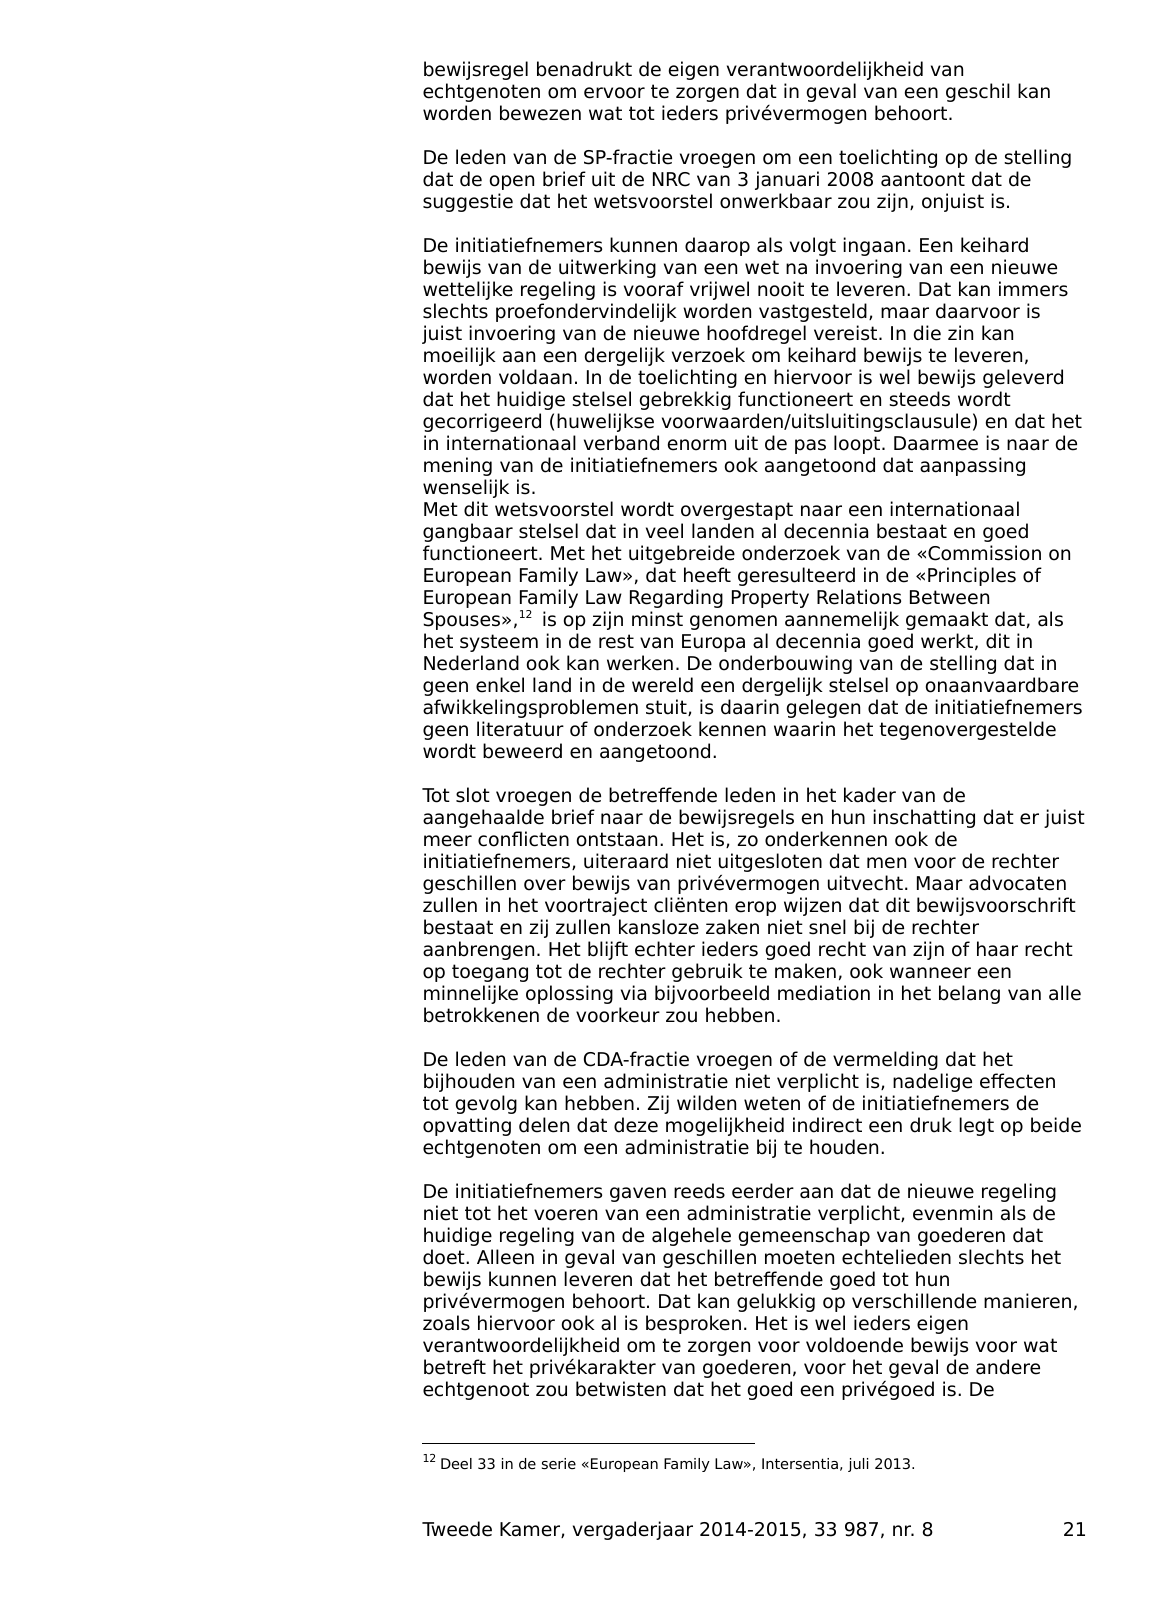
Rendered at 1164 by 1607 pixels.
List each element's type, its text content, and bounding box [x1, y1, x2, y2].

text Tot slot vroegen de betreffende leden in het kader van de aangehaalde brief naar de bewijsregels en hun inschatting dat er juist meer conflicten ontstaan. Het is, zo onderkennen ook de initiatiefnemers, uiteraard niet uitgesloten dat men voor de rechter geschillen over bewijs van privévermogen uitvecht. Maar advocaten zullen in het voortraject cliënten erop wijzen dat dit bewijsvoorschrift bestaat en zij zullen kansloze zaken niet snel bij de rechter aanbrengen. Het blijft echter ieders goed recht van zijn of haar recht op toegang tot de rechter gebruik te maken, ook wanneer een minnelijke oplossing via bijvoorbeeld mediation in het belang van alle betrokkenen de voorkeur zou hebben. [422, 785, 1087, 1027]
text De initiatiefnemers kunnen daarop als volgt ingaan. Een keihard bewijs van de uitwerking van een wet na invoering van een nieuwe wettelijke regeling is vooraf vrijwel nooit te leveren. Dat kan immers slechts proefondervindelijk worden vastgesteld, maar daarvoor is juist invoering van de nieuwe hoofdregel vereist. In die zin kan moeilijk aan een dergelijk verzoek om keihard bewijs te leveren, worden voldaan. In de toelichting en hiervoor is wel bewijs geleverd dat het huidige stelsel gebrekkig functioneert en steeds wordt gecorrigeerd (huwelijkse voorwaarden/uitsluitingsclausule) en dat het in internationaal verband enorm uit de pas loopt. Daarmee is naar de mening van de initiatiefnemers ook aangetoond dat aanpassing wenselijk is. [422, 235, 1087, 499]
text Met dit wetsvoorstel wordt overgestapt naar een internationaal gangbaar stelsel dat in veel landen al decennia bestaat en goed functioneert. Met het uitgebreide onderzoek van de «Commission on European Family Law», dat heeft geresulteerd in de «Principles of European Family Law Regarding Property Relations Between Spouses», is op zijn minst genomen aannemelijk gemaakt dat, als het systeem in de rest van Europa al decennia goed werkt, dit in Nederland ook kan werken. De onderbouwing van de stelling dat in geen enkel land in de wereld een dergelijk stelsel op onaanvaardbare afwikkelingsproblemen stuit, is daarin gelegen dat de initiatiefnemers geen literatuur of onderzoek kennen waarin het tegenovergestelde wordt beweerd en aangetoond. [422, 499, 1087, 763]
text De leden van de SP-fractie vroegen om een toelichting op de stelling dat de open brief uit de NRC van 3 januari 2008 aantoont dat de suggestie dat het wetsvoorstel onwerkbaar zou zijn, onjuist is. [422, 147, 1087, 213]
text bewijsregel benadrukt de eigen verantwoordelijkheid van echtgenoten om ervoor te zorgen dat in geval van een geschil kan worden bewezen wat tot ieders privévermogen behoort. [422, 59, 1087, 125]
text De leden van de CDA-fractie vroegen of de vermelding dat het bijhouden van een administratie niet verplicht is, nadelige effecten tot gevolg kan hebben. Zij wilden weten of de initiatiefnemers de opvatting delen dat deze mogelijkheid indirect een druk legt op beide echtgenoten om een administratie bij te houden. [422, 1049, 1087, 1159]
text De initiatiefnemers gaven reeds eerder aan dat de nieuwe regeling niet tot het voeren van een administratie verplicht, evenmin als de huidige regeling van de algehele gemeenschap van goederen dat doet. Alleen in geval van geschillen moeten echtelieden slechts het bewijs kunnen leveren dat het betreffende goed tot hun privévermogen behoort. Dat kan gelukkig op verschillende manieren, zoals hiervoor ook al is besproken. Het is wel ieders eigen verantwoordelijkheid om te zorgen voor voldoende bewijs voor wat betreft het privékarakter van goederen, voor het geval de andere echtgenoot zou betwisten dat het goed een privégoed is. De [422, 1181, 1087, 1401]
text Deel 33 in de serie «European Family Law», Intersentia, juli 2013. [422, 1452, 1087, 1474]
